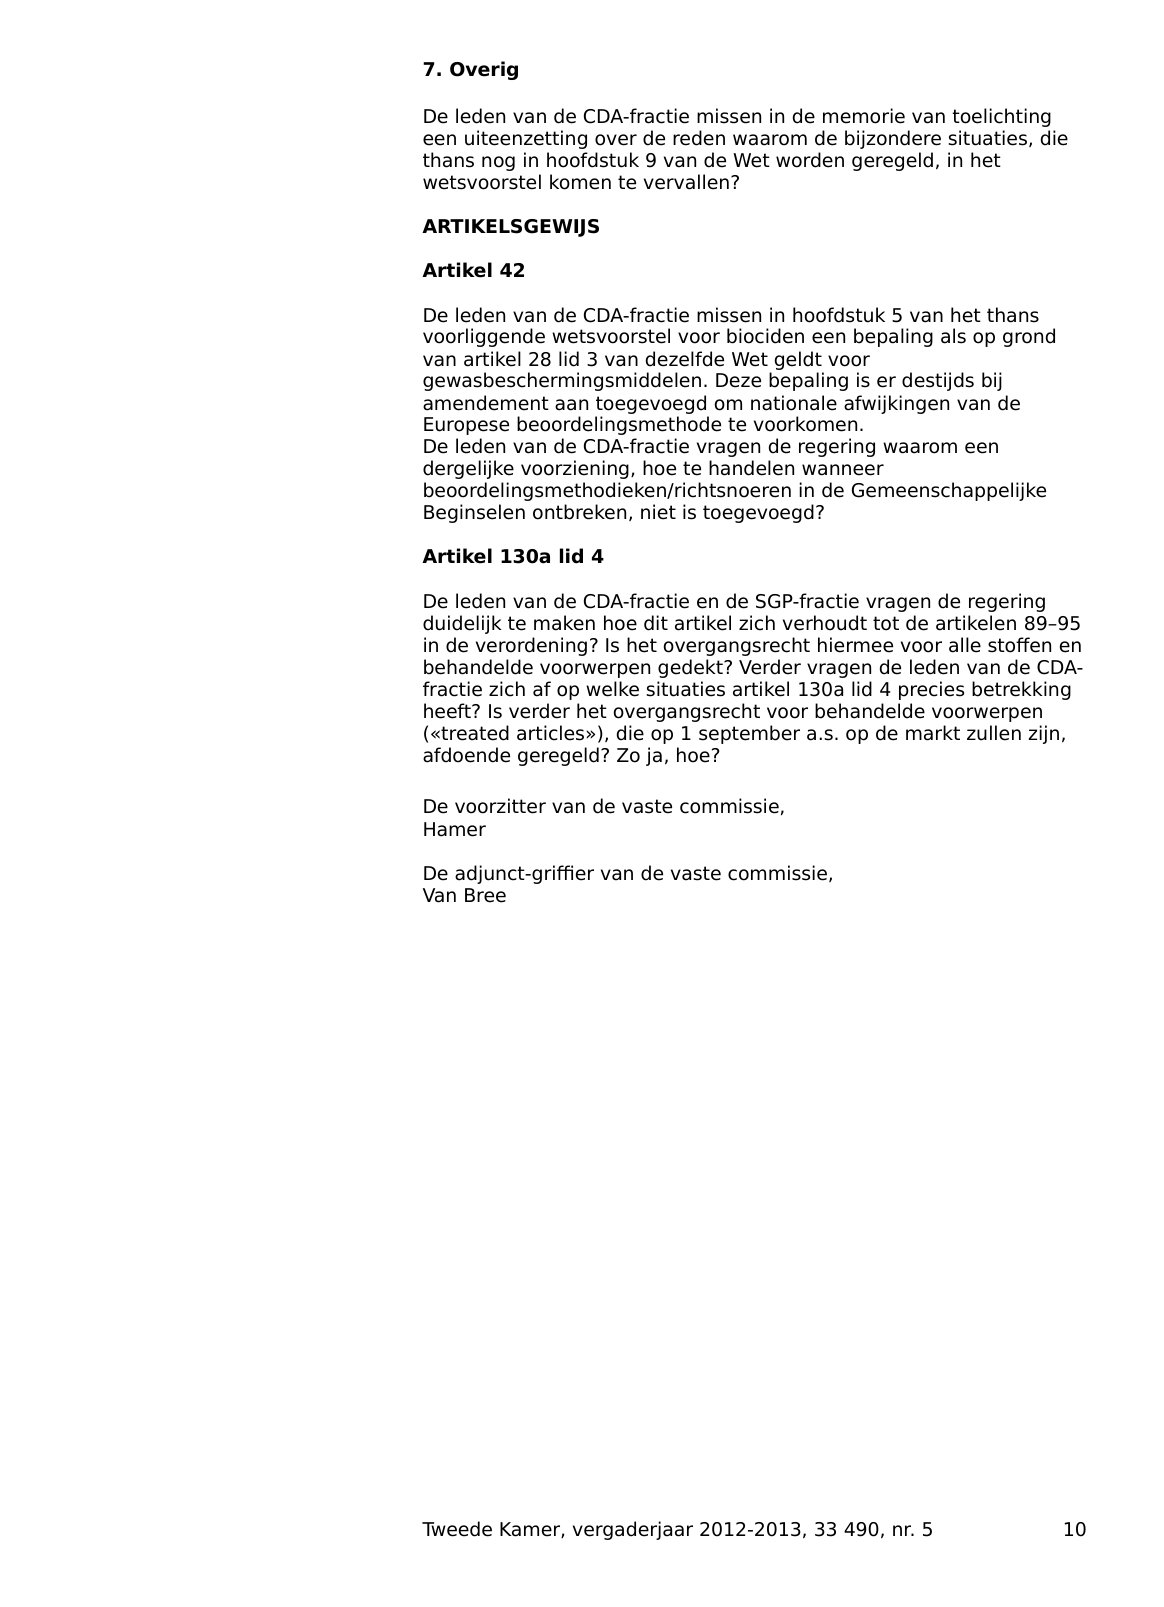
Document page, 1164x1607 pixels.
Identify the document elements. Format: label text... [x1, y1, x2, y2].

text De voorzitter van de vaste commissie, Hamer [422, 796, 1087, 840]
subtitle Artikel 42 [422, 260, 1087, 282]
subtitle ARTIKELSGEWIJS [422, 216, 1087, 238]
text De leden van de CDA-fractie vragen de regering waarom een dergelijke voorziening, hoe te handelen wanneer beoordelingsmethodieken/richtsnoeren in de Gemeenschappelijke Beginselen ontbreken, niet is toegevoegd? [422, 436, 1087, 524]
text De leden van de CDA-fractie missen in hoofdstuk 5 van het thans voorliggende wetsvoorstel voor biociden een bepaling als op grond van artikel 28 lid 3 van dezelfde Wet geldt voor gewasbeschermingsmiddelen. Deze bepaling is er destijds bij amendement aan toegevoegd om nationale afwijkingen van de Europese beoordelingsmethode te voorkomen. [422, 304, 1087, 436]
subtitle Artikel 130a lid 4 [422, 546, 1087, 568]
text De leden van de CDA-fractie missen in de memorie van toelichting een uiteenzetting over de reden waarom de bijzondere situaties, die thans nog in hoofdstuk 9 van de Wet worden geregeld, in het wetsvoorstel komen te vervallen? [422, 106, 1087, 194]
text De leden van de CDA-fractie en de SGP-fractie vragen de regering duidelijk te maken hoe dit artikel zich verhoudt tot de artikelen 89–95 in de verordening? Is het overgangsrecht hiermee voor alle stoffen en behandelde voorwerpen gedekt? Verder vragen de leden van de CDA-fractie zich af op welke situaties artikel 130a lid 4 precies betrekking heeft? Is verder het overgangsrecht voor behandelde voorwerpen («treated articles»), die op 1 september a.s. op de markt zullen zijn, afdoende geregeld? Zo ja, hoe? [422, 591, 1087, 766]
text De adjunct-griffier van de vaste commissie, Van Bree [422, 863, 1087, 907]
subtitle 7. Overig [422, 59, 1087, 81]
